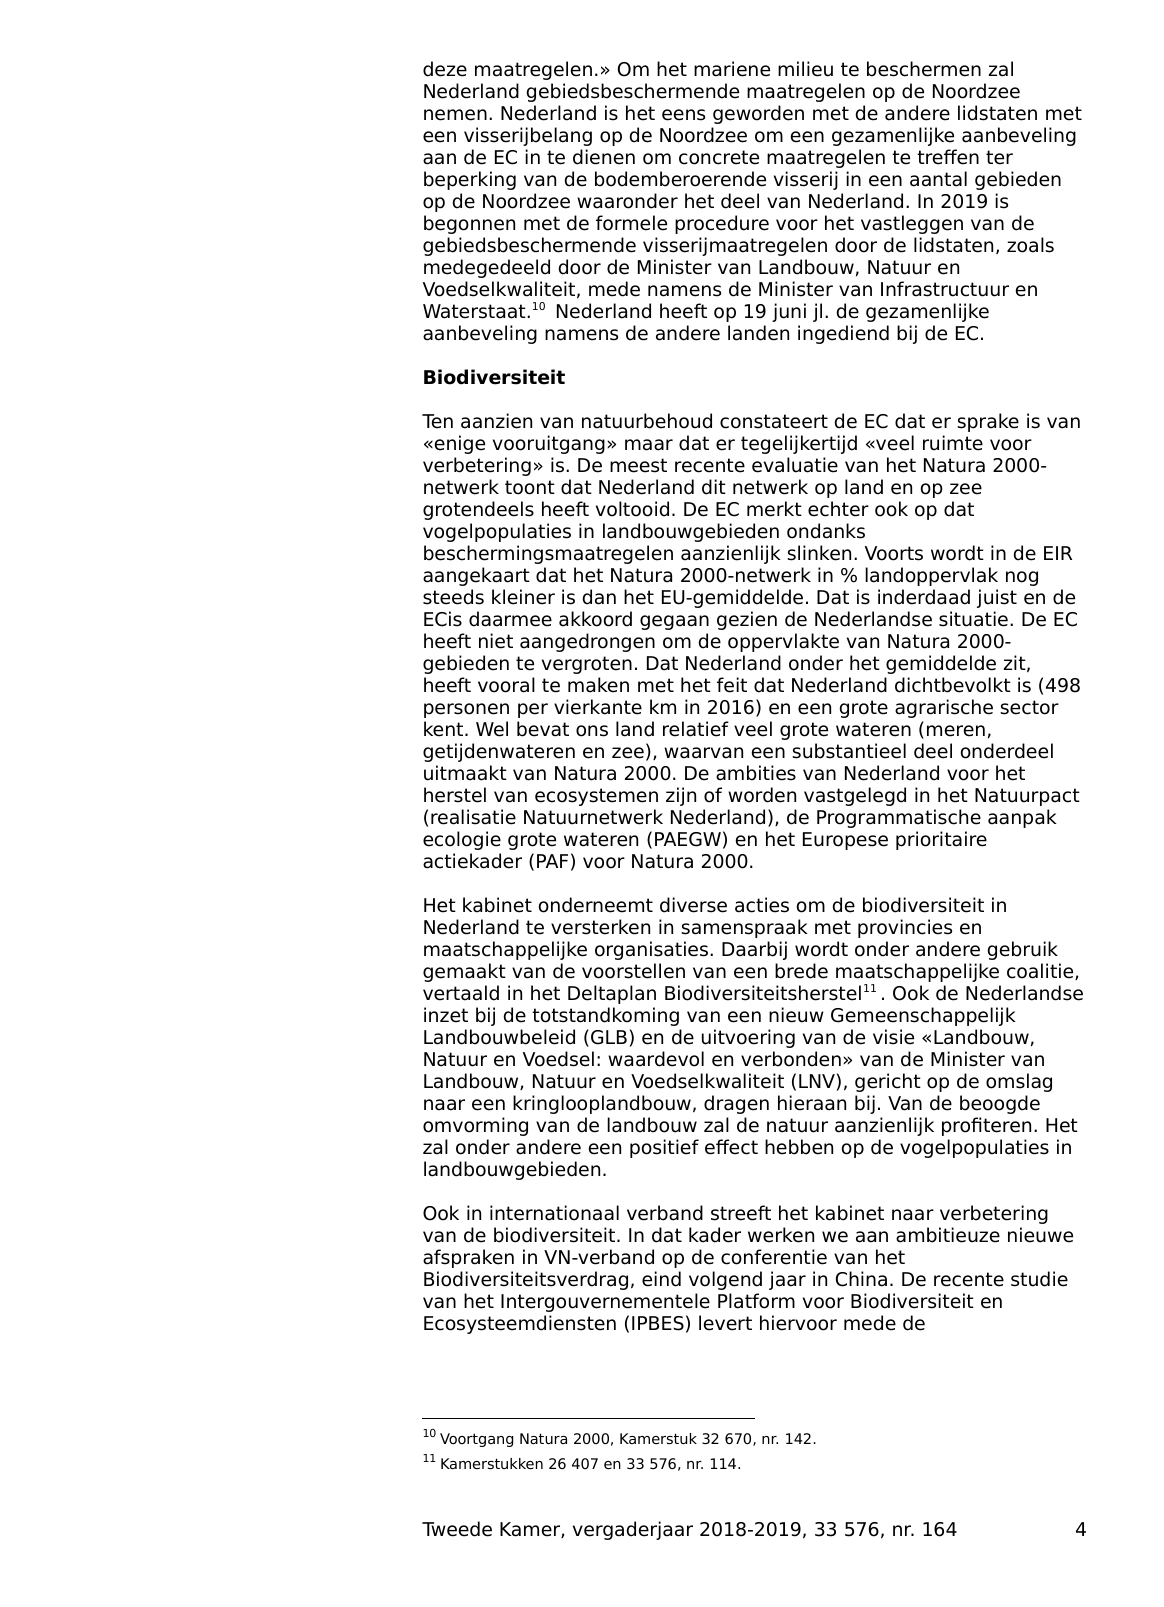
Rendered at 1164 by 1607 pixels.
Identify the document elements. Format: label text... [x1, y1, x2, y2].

subtitle Biodiversiteit [422, 367, 1087, 389]
text Voortgang Natura 2000, Kamerstuk 32 670, nr. 142. [422, 1427, 1087, 1449]
text Ten aanzien van natuurbehoud constateert de EC dat er sprake is van «enige vooruitgang» maar dat er tegelijkertijd «veel ruimte voor verbetering» is. De meest recente evaluatie van het Natura 2000-netwerk toont dat Nederland dit netwerk op land en op zee grotendeels heeft voltooid. De EC merkt echter ook op dat vogelpopulaties in landbouwgebieden ondanks beschermingsmaatregelen aanzienlijk slinken. Voorts wordt in de EIR aangekaart dat het Natura 2000-netwerk in % landoppervlak nog steeds kleiner is dan het EU-gemiddelde. Dat is inderdaad juist en de ECis daarmee akkoord gegaan gezien de Nederlandse situatie. De EC heeft niet aangedrongen om de oppervlakte van Natura 2000-gebieden te vergroten. Dat Nederland onder het gemiddelde zit, heeft vooral te maken met het feit dat Nederland dichtbevolkt is (498 personen per vierkante km in 2016) en een grote agrarische sector kent. Wel bevat ons land relatief veel grote wateren (meren, getijdenwateren en zee), waarvan een substantieel deel onderdeel uitmaakt van Natura 2000. De ambities van Nederland voor het herstel van ecosystemen zijn of worden vastgelegd in het Natuurpact (realisatie Natuurnetwerk Nederland), de Programmatische aanpak ecologie grote wateren (PAEGW) en het Europese prioritaire actiekader (PAF) voor Natura 2000. [422, 411, 1087, 873]
text deze maatregelen.» Om het mariene milieu te beschermen zal Nederland gebiedsbeschermende maatregelen op de Noordzee nemen. Nederland is het eens geworden met de andere lidstaten met een visserijbelang op de Noordzee om een gezamenlijke aanbeveling aan de EC in te dienen om concrete maatregelen te treffen ter beperking van de bodemberoerende visserij in een aantal gebieden op de Noordzee waaronder het deel van Nederland. In 2019 is begonnen met de formele procedure voor het vastleggen van de gebiedsbeschermende visserijmaatregelen door de lidstaten, zoals medegedeeld door de Minister van Landbouw, Natuur en Voedselkwaliteit, mede namens de Minister van Infrastructuur en Waterstaat. Nederland heeft op 19 juni jl. de gezamenlijke aanbeveling namens de andere landen ingediend bij de EC. [422, 59, 1087, 345]
text Kamerstukken 26 407 en 33 576, nr. 114. [422, 1452, 1087, 1474]
text Ook in internationaal verband streeft het kabinet naar verbetering van de biodiversiteit. In dat kader werken we aan ambitieuze nieuwe afspraken in VN-verband op de conferentie van het Biodiversiteitsverdrag, eind volgend jaar in China. De recente studie van het Intergouvernementele Platform voor Biodiversiteit en Ecosysteemdiensten (IPBES) levert hiervoor mede de [422, 1203, 1087, 1335]
text Het kabinet onderneemt diverse acties om de biodiversiteit in Nederland te versterken in samenspraak met provincies en maatschappelijke organisaties. Daarbij wordt onder andere gebruik gemaakt van de voorstellen van een brede maatschappelijke coalitie, vertaald in het Deltaplan Biodiversiteitsherstel. Ook de Nederlandse inzet bij de totstandkoming van een nieuw Gemeenschappelijk Landbouwbeleid (GLB) en de uitvoering van de visie «Landbouw, Natuur en Voedsel: waardevol en verbonden» van de Minister van Landbouw, Natuur en Voedselkwaliteit (LNV), gericht op de omslag naar een kringlooplandbouw, dragen hieraan bij. Van de beoogde omvorming van de landbouw zal de natuur aanzienlijk profiteren. Het zal onder andere een positief effect hebben op de vogelpopulaties in landbouwgebieden. [422, 895, 1087, 1181]
